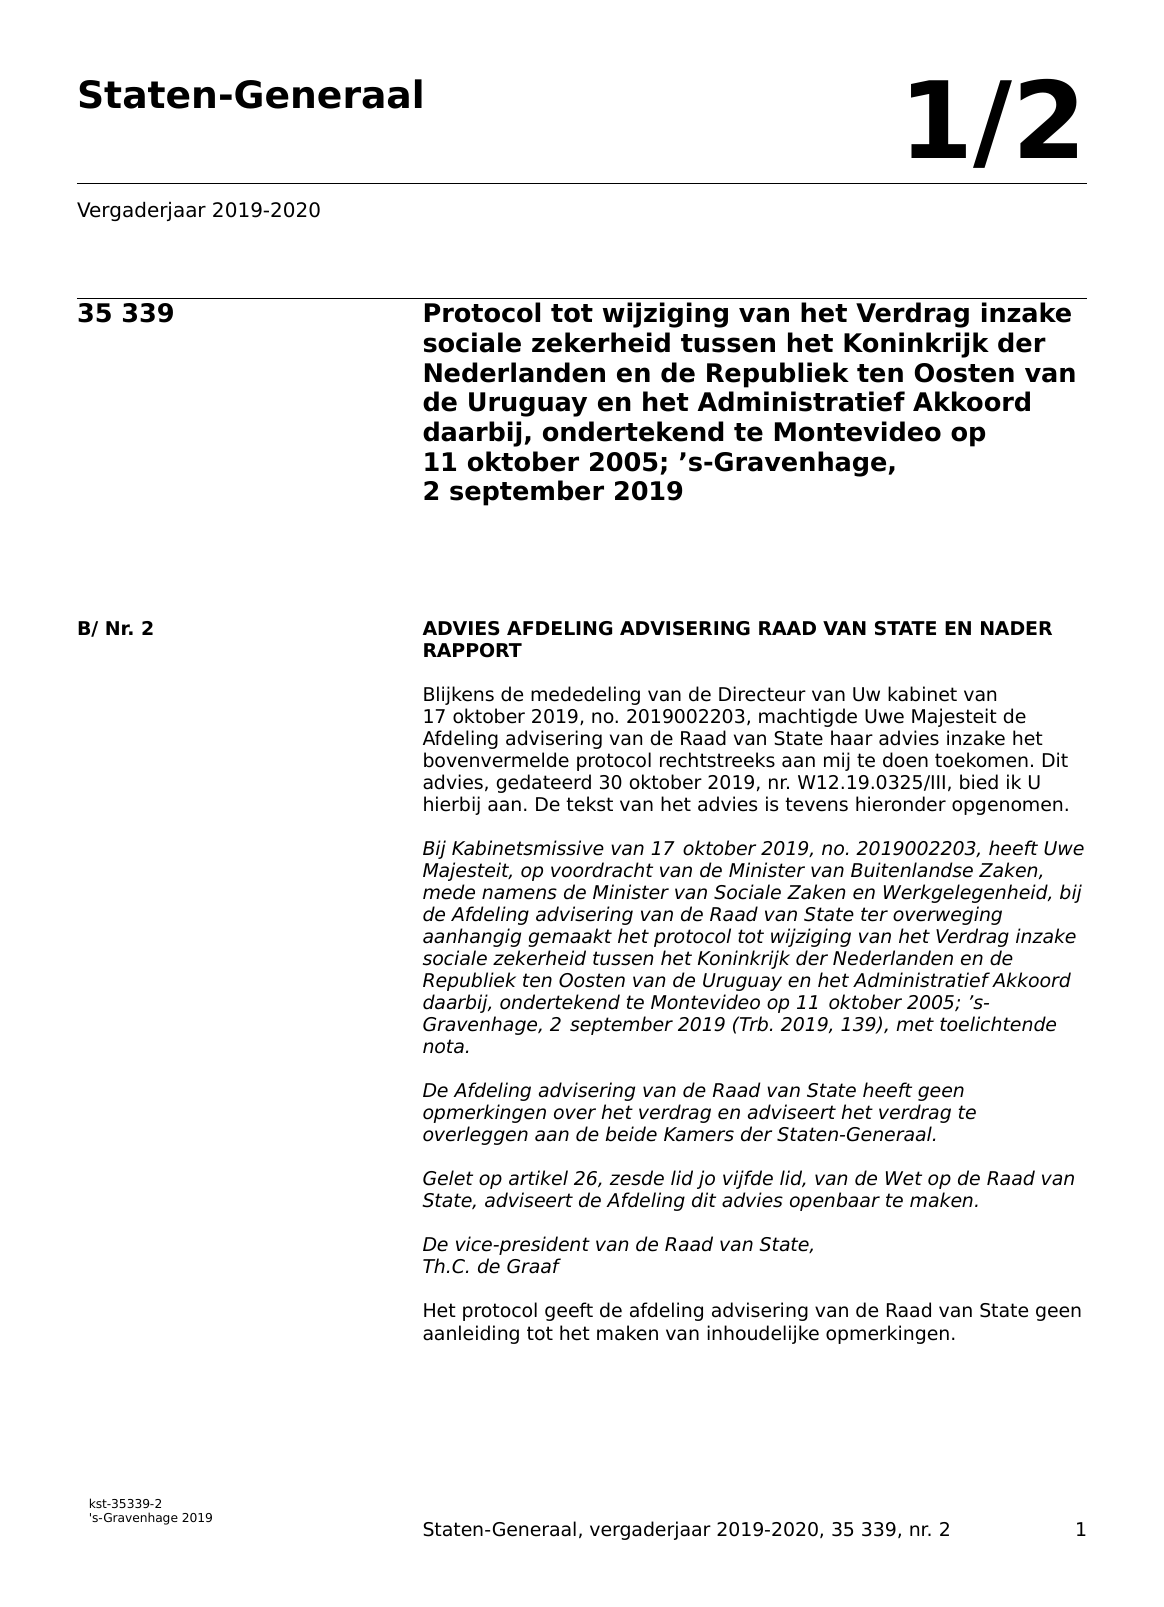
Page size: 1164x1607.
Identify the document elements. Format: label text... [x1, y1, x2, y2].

text Het protocol geeft de afdeling advisering van de Raad van State geen aanleiding tot het maken van inhoudelijke opmerkingen. [422, 1300, 1087, 1344]
table_header Staten-Generaal [77, 59, 886, 183]
text De Afdeling advisering van de Raad van State heeft geen opmerkingen over het verdrag en adviseert het verdrag te overleggen aan de beide Kamers der Staten-Generaal. [422, 1080, 1087, 1146]
text 's-Gravenhage 2019 [88, 1511, 323, 1525]
subtitle B/ Nr. 2 ADVIES AFDELING ADVISERING RAAD VAN STATE EN NADER RAPPORT [77, 618, 1087, 662]
table_header 1/2 [886, 59, 1087, 183]
text Blijkens de mededeling van de Directeur van Uw kabinet van 17 oktober 2019, no. 2019002203, machtigde Uwe Majesteit de Afdeling advisering van de Raad van State haar advies inzake het bovenvermelde protocol rechtstreeks aan mij te doen toekomen. Dit advies, gedateerd 30 oktober 2019, nr. W12.19.0325/III, bied ik U hierbij aan. De tekst van het advies is tevens hieronder opgenomen. [422, 684, 1087, 816]
text Bij Kabinetsmissive van 17 oktober 2019, no. 2019002203, heeft Uwe Majesteit, op voordracht van de Minister van Buitenlandse Zaken, mede namens de Minister van Sociale Zaken en Werkgelegenheid, bij de Afdeling advisering van de Raad van State ter overweging aanhangig gemaakt het protocol tot wijziging van het Verdrag inzake sociale zekerheid tussen het Koninkrijk der Nederlanden en de Republiek ten Oosten van de Uruguay en het Administratief Akkoord daarbij, ondertekend te Montevideo op 11 oktober 2005; ’s-Gravenhage, 2 september 2019 (Trb. 2019, 139), met toelichtende nota. [422, 838, 1087, 1058]
text Th.C. de Graaf [422, 1256, 1087, 1278]
text kst-35339-2 [88, 1497, 323, 1511]
text De vice-president van de Raad van State, [422, 1234, 1087, 1256]
subtitle 35 339 Protocol tot wijziging van het Verdrag inzake sociale zekerheid tussen het Koninkrijk der Nederlanden en de Republiek ten Oosten van de Uruguay en het Administratief Akkoord daarbij, ondertekend te Montevideo op 11 oktober 2005; ’s-Gravenhage, 2 september 2019 [77, 299, 1087, 507]
text Gelet op artikel 26, zesde lid jo vijfde lid, van de Wet op de Raad van State, adviseert de Afdeling dit advies openbaar te maken. [422, 1168, 1087, 1212]
table_cell Vergaderjaar 2019-2020 [77, 184, 1087, 298]
